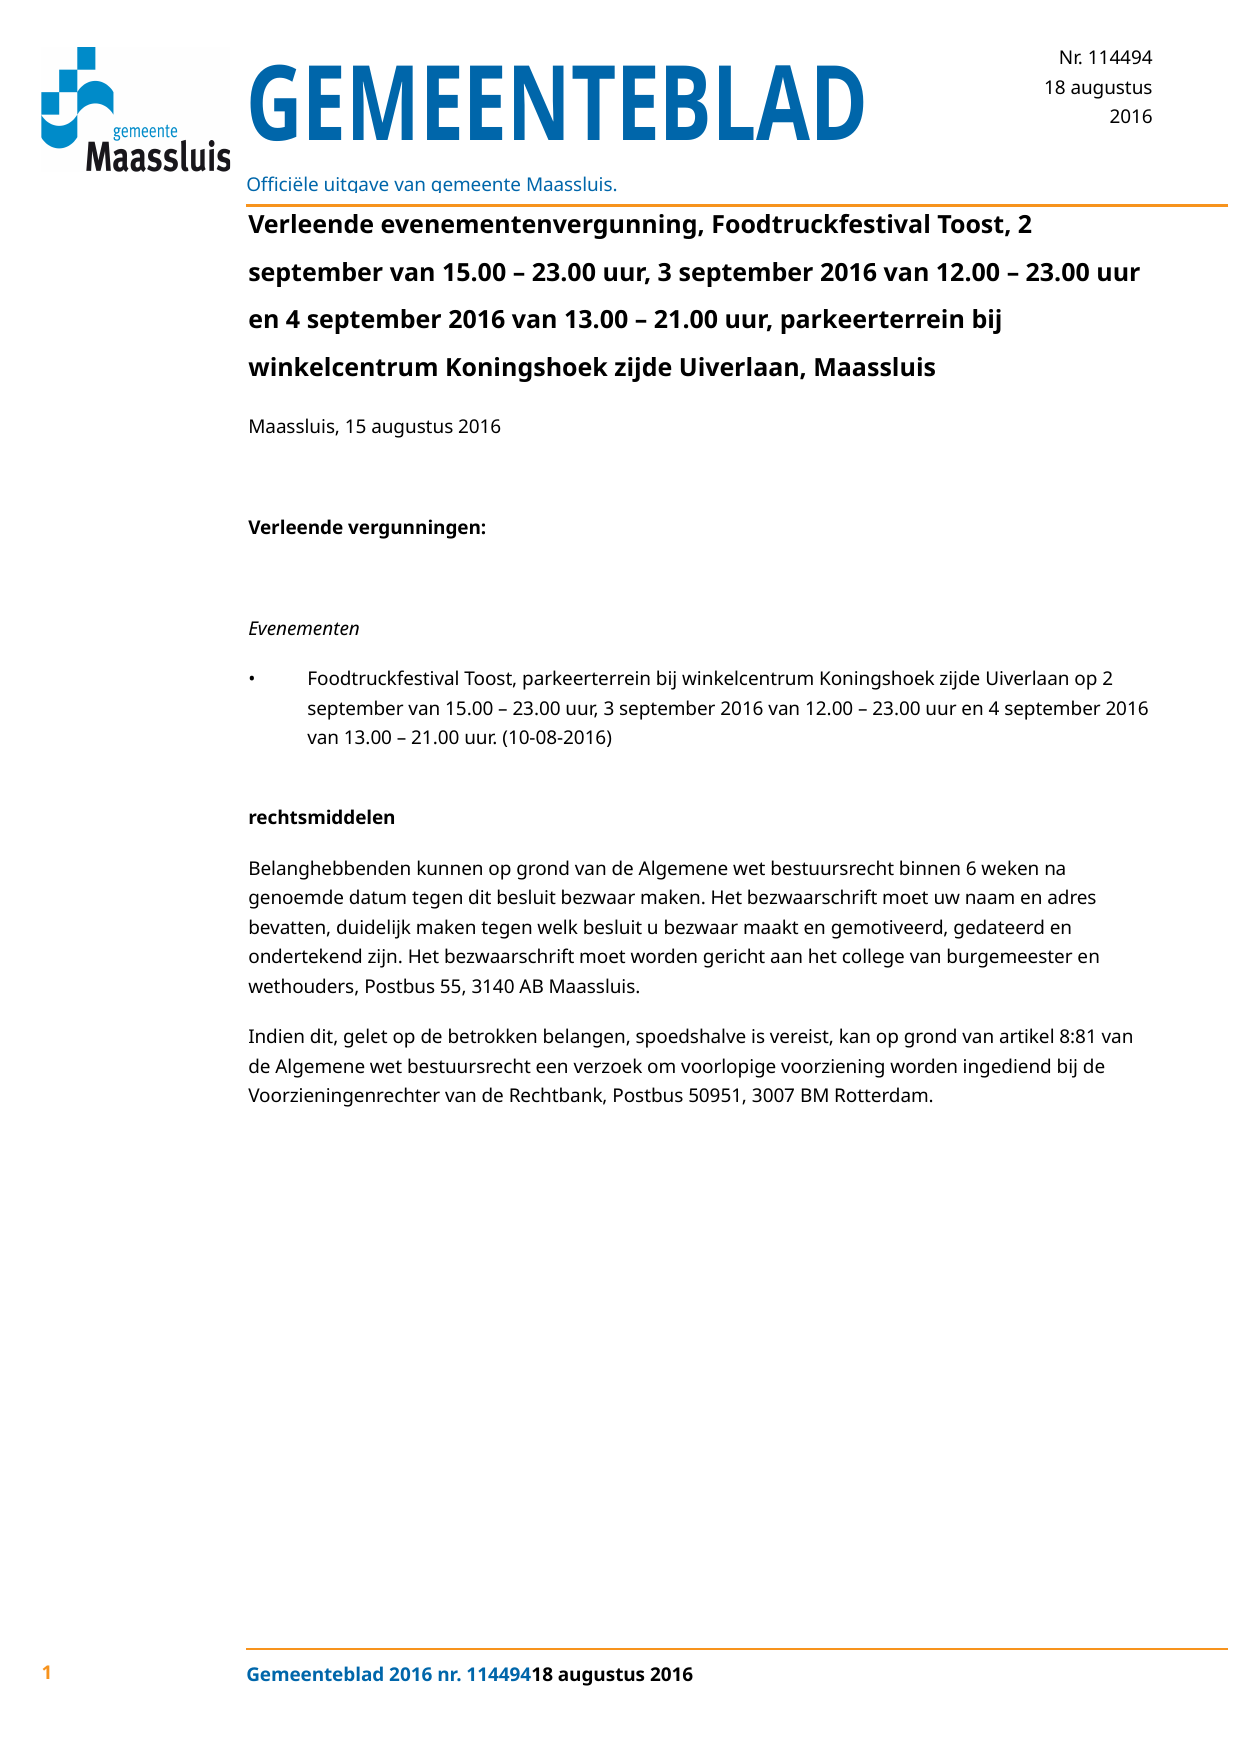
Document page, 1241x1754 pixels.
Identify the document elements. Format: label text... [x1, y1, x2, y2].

text Indien dit, gelet op de betrokken belangen, spoedshalve is vereist, kan op grond van artikel 8:81 van de Algemene wet bestuursrecht een verzoek om voorlopige voorziening worden ingediend bij de Voorzieningenrechter van de Rechtbank, Postbus 50951, 3007 BM Rotterdam. [248, 1023, 1152, 1108]
text rechtsmiddelen [248, 804, 1152, 830]
text Verleende evenementenvergunning, Foodtruckfestival Toost, 2 september van 15.00 – 23.00 uur, 3 september 2016 van 12.00 – 23.00 uur en 4 september 2016 van 13.00 – 21.00 uur, parkeerterrein bij winkelcentrum Koningshoek zijde Uiverlaan, Maassluis [248, 207, 1152, 384]
text Maassluis, 15 augustus 2016 [248, 413, 1152, 439]
list Foodtruckfestival Toost, parkeerterrein bij winkelcentrum Koningshoek zijde Uiverlaan op 2 september van 15.00 – 23.00 uur, 3 september 2016 van 12.00 – 23.00 uur en 4 september 2016 van 13.00 – 21.00 uur. (10-08-2016) [248, 665, 1152, 750]
text Verleende vergunningen: [248, 514, 1152, 540]
picture [41, 47, 231, 172]
picture [41, 47, 77, 92]
text Evenementen [248, 615, 1152, 641]
text Belanghebbenden kunnen op grond van de Algemene wet bestuursrecht binnen 6 weken na genoemde datum tegen dit besluit bezwaar maken. Het bezwaarschrift moet uw naam en adres bevatten, duidelijk maken tegen welk besluit u bezwaar maakt en gemotiveerd, gedateerd en ondertekend zijn. Het bezwaarschrift moet worden gericht aan het college van burgemeester en wethouders, Postbus 55, 3140 AB Maassluis. [248, 855, 1152, 999]
